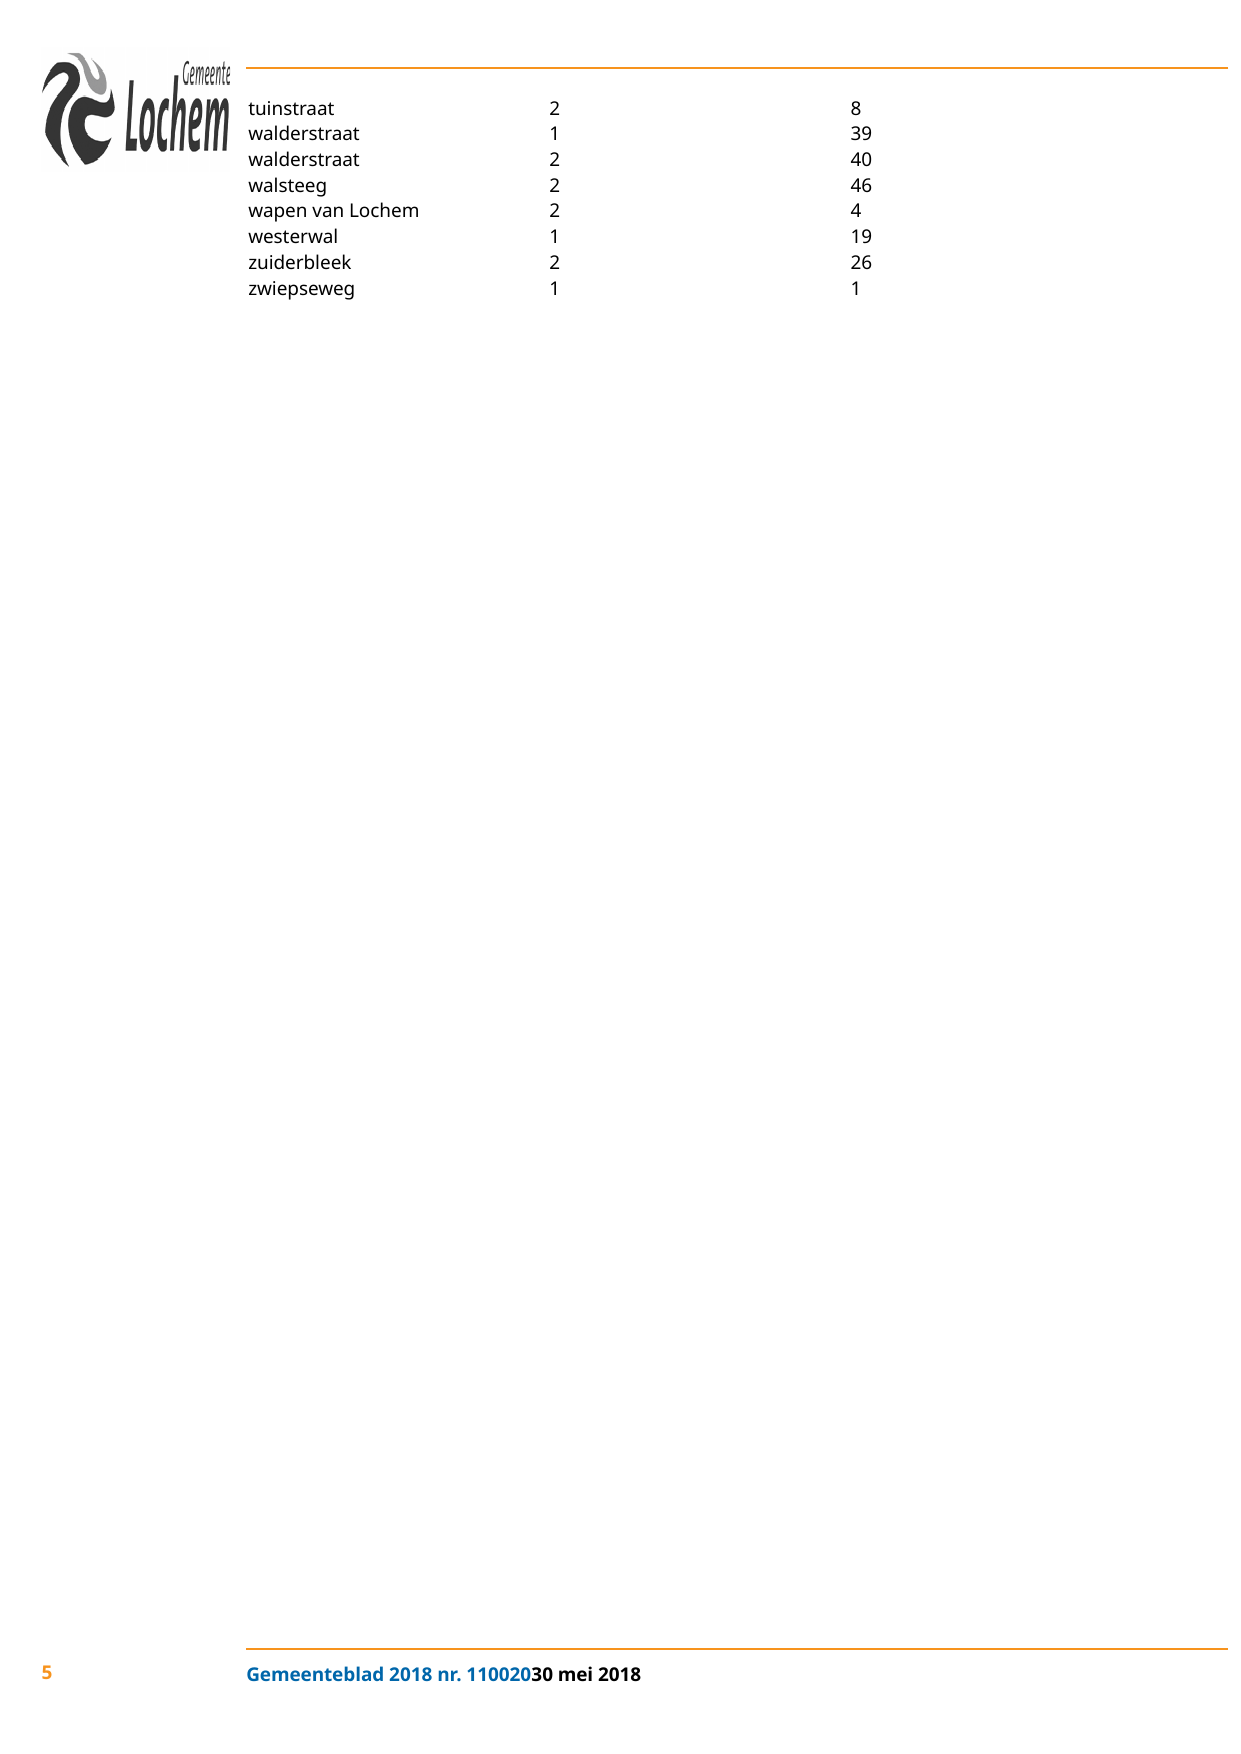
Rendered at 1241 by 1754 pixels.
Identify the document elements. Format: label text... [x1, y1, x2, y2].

table_cell walderstraat [248, 121, 549, 146]
table_cell 4 [850, 198, 1152, 223]
table_cell 2 [549, 198, 850, 223]
table_cell 19 [850, 224, 1152, 249]
table_cell zwiepseweg [248, 275, 549, 301]
table_cell walsteeg [248, 172, 549, 198]
table_cell 39 [850, 121, 1152, 146]
table_cell tuinstraat [248, 95, 549, 121]
table_cell 1 [549, 224, 850, 249]
table_cell westerwal [248, 224, 549, 249]
table_cell 1 [850, 275, 1152, 301]
table_cell walderstraat [248, 146, 549, 172]
picture [41, 47, 231, 172]
table_cell 2 [549, 249, 850, 275]
table_cell 2 [549, 146, 850, 172]
table_cell 40 [850, 146, 1152, 172]
table_cell 1 [549, 121, 850, 146]
table_cell wapen van Lochem [248, 198, 549, 223]
table_cell 8 [850, 95, 1152, 121]
table_cell 46 [850, 172, 1152, 198]
table_cell 1 [549, 275, 850, 301]
table_cell zuiderbleek [248, 249, 549, 275]
table_cell 2 [549, 95, 850, 121]
table_cell 2 [549, 172, 850, 198]
table_cell 26 [850, 249, 1152, 275]
